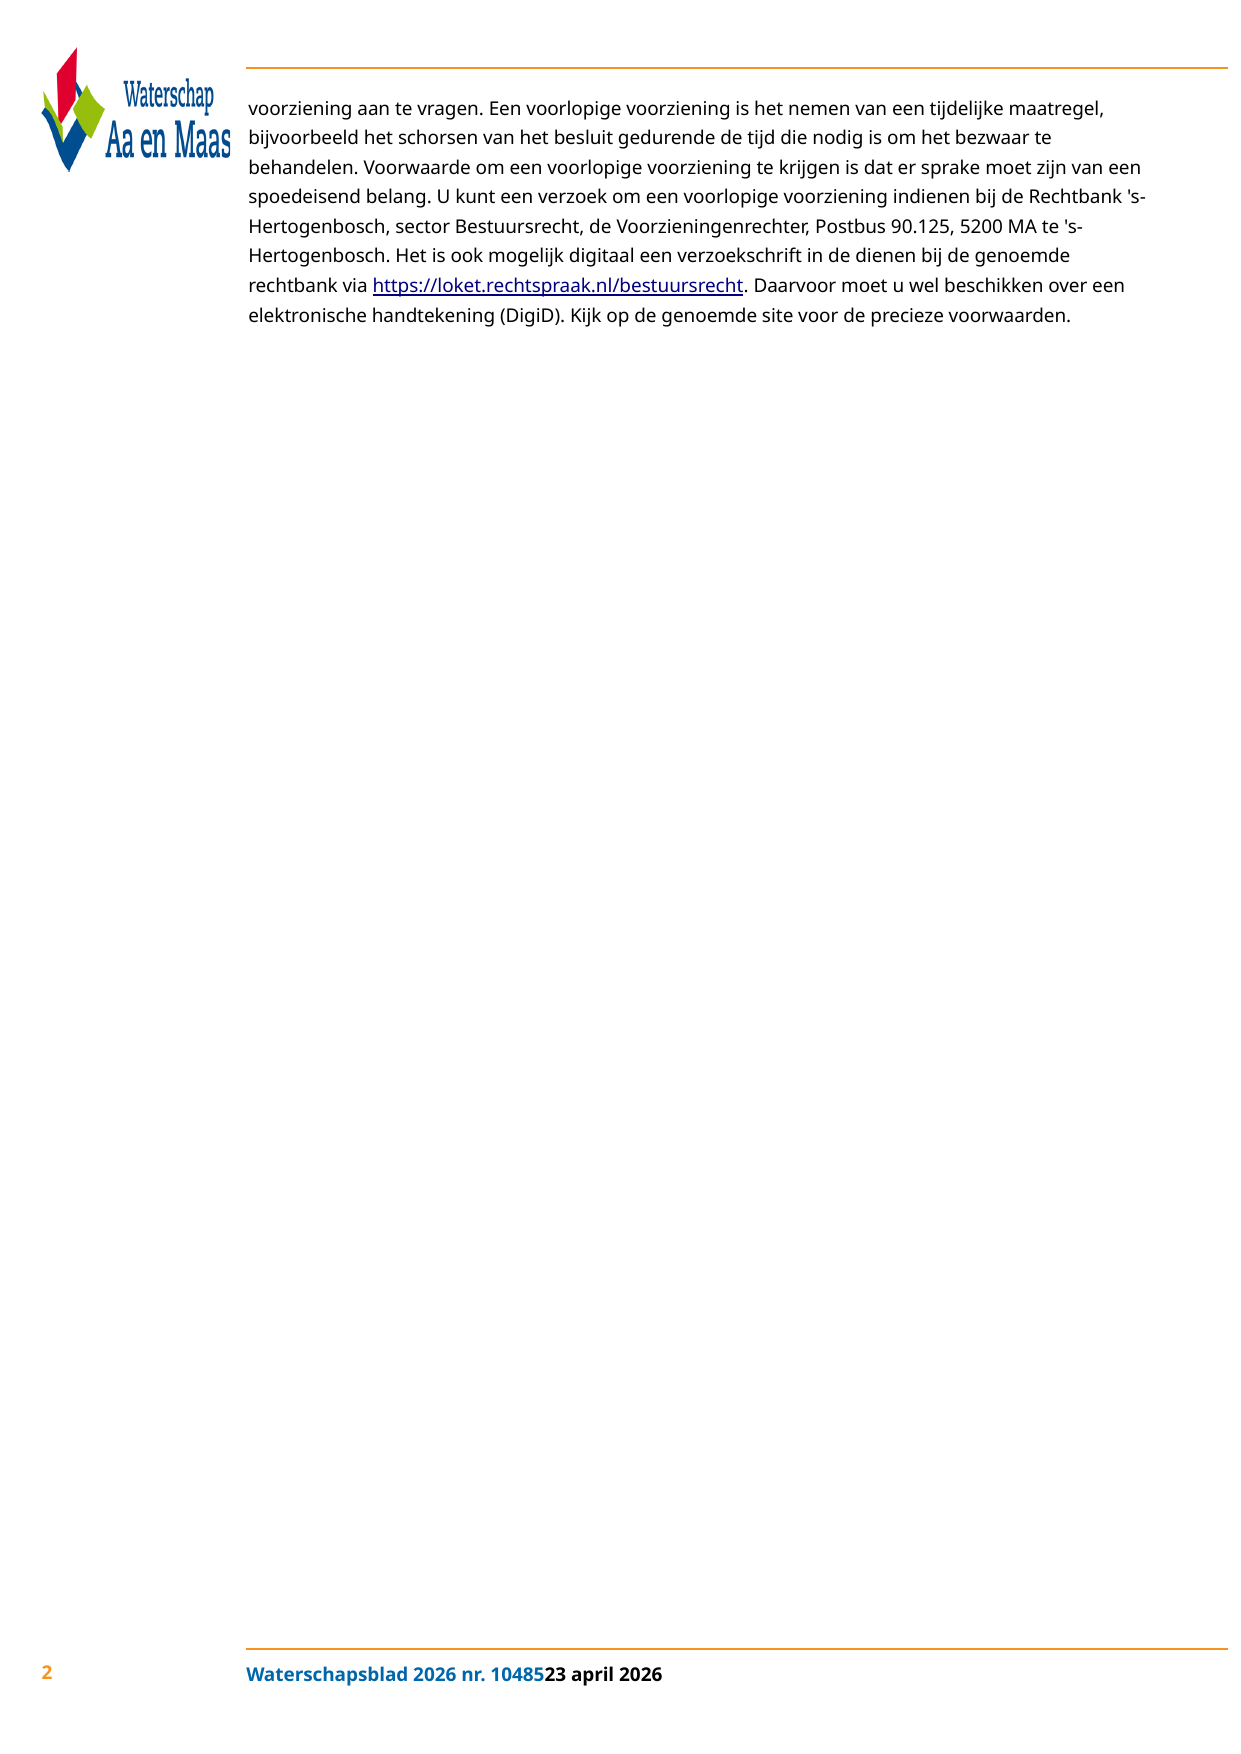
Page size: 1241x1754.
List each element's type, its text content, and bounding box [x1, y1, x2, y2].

text voorziening aan te vragen. Een voorlopige voorziening is het nemen van een tijdelijke maatregel, bijvoorbeeld het schorsen van het besluit gedurende de tijd die nodig is om het bezwaar te behandelen. Voorwaarde om een voorlopige voorziening te krijgen is dat er sprake moet zijn van een spoedeisend belang. U kunt een verzoek om een voorlopige voorziening indienen bij de Rechtbank 's-Hertogenbosch, sector Bestuursrecht, de Voorzieningenrechter, Postbus 90.125, 5200 MA te 's-Hertogenbosch. Het is ook mogelijk digitaal een verzoekschrift in de dienen bij de genoemde rechtbank via https://loket.rechtspraak.nl/bestuursrecht. Daarvoor moet u wel beschikken over een elektronische handtekening (DigiD). Kijk op de genoemde site voor de precieze voorwaarden. [248, 95, 1152, 328]
picture [41, 47, 231, 172]
